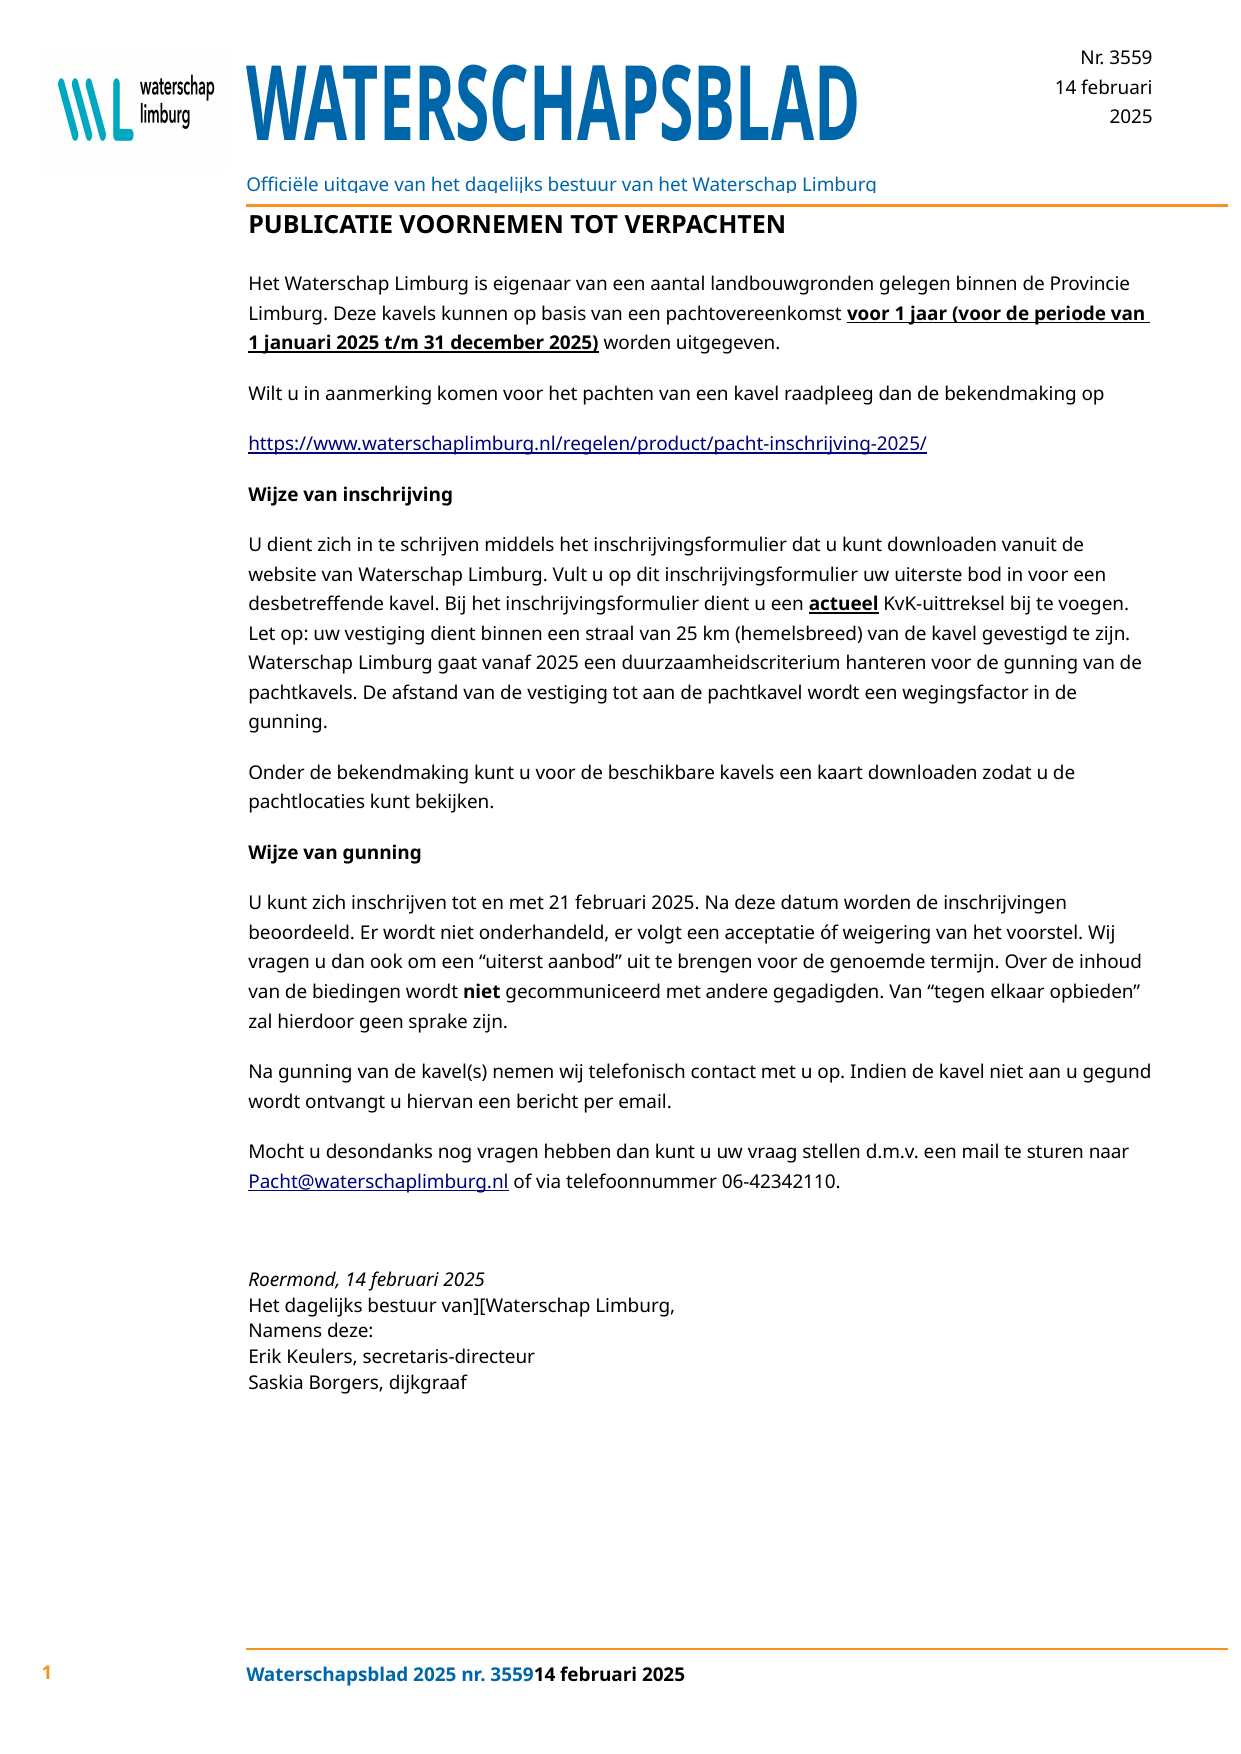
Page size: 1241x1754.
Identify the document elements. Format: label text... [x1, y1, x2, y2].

text https://www.waterschaplimburg.nl/regelen/product/pacht-inschrijving-2025/ [248, 430, 1152, 456]
text Namens deze: [248, 1317, 1152, 1343]
text Saskia Borgers, dijkgraaf [248, 1369, 1152, 1395]
text Het dagelijks bestuur van][Waterschap Limburg, [248, 1292, 1152, 1317]
picture [41, 47, 231, 172]
text Erik Keulers, secretaris-directeur [248, 1343, 1152, 1369]
text Na gunning van de kavel(s) nemen wij telefonisch contact met u op. Indien de kavel niet aan u gegund wordt ontvangt u hiervan een bericht per email. [248, 1058, 1152, 1113]
text U kunt zich inschrijven tot en met 21 februari 2025. Na deze datum worden de inschrijvingen beoordeeld. Er wordt niet onderhandeld, er volgt een acceptatie óf weigering van het voorstel. Wij vragen u dan ook om een “uiterst aanbod” uit te brengen voor de genoemde termijn. Over de inhoud van de biedingen wordt niet gecommuniceerd met andere gegadigden. Van “tegen elkaar opbieden” zal hierdoor geen sprake zijn. [248, 889, 1152, 1033]
text Onder de bekendmaking kunt u voor de beschikbare kavels een kaart downloaden zodat u de pachtlocaties kunt bekijken. [248, 759, 1152, 814]
text U dient zich in te schrijven middels het inschrijvingsformulier dat u kunt downloaden vanuit de website van Waterschap Limburg. Vult u op dit inschrijvingsformulier uw uiterste bod in voor een desbetreffende kavel. Bij het inschrijvingsformulier dient u een actueel KvK-uittreksel bij te voegen. Let op: uw vestiging dient binnen een straal van 25 km (hemelsbreed) van de kavel gevestigd te zijn. Waterschap Limburg gaat vanaf 2025 een duurzaamheidscriterium hanteren voor de gunning van de pachtkavels. De afstand van de vestiging tot aan de pachtkavel wordt een wegingsfactor in de gunning. [248, 531, 1152, 734]
text Mocht u desondanks nog vragen hebben dan kunt u uw vraag stellen d.m.v. een mail te sturen naar Pacht@waterschaplimburg.nl of via telefoonnummer 06-42342110. [248, 1138, 1152, 1193]
text Wijze van inschrijving [248, 481, 1152, 506]
text Roermond, 14 februari 2025 [248, 1266, 1152, 1292]
text PUBLICATIE VOORNEMEN TOT VERPACHTEN [248, 207, 1152, 241]
text Wijze van gunning [248, 839, 1152, 865]
text Het Waterschap Limburg is eigenaar van een aantal landbouwgronden gelegen binnen de Provincie Limburg. Deze kavels kunnen op basis van een pachtovereenkomst voor 1 jaar (voor de periode van 1 januari 2025 t/m 31 december 2025) worden uitgegeven. [248, 270, 1152, 355]
text Wilt u in aanmerking komen voor het pachten van een kavel raadpleeg dan de bekendmaking op [248, 380, 1152, 406]
